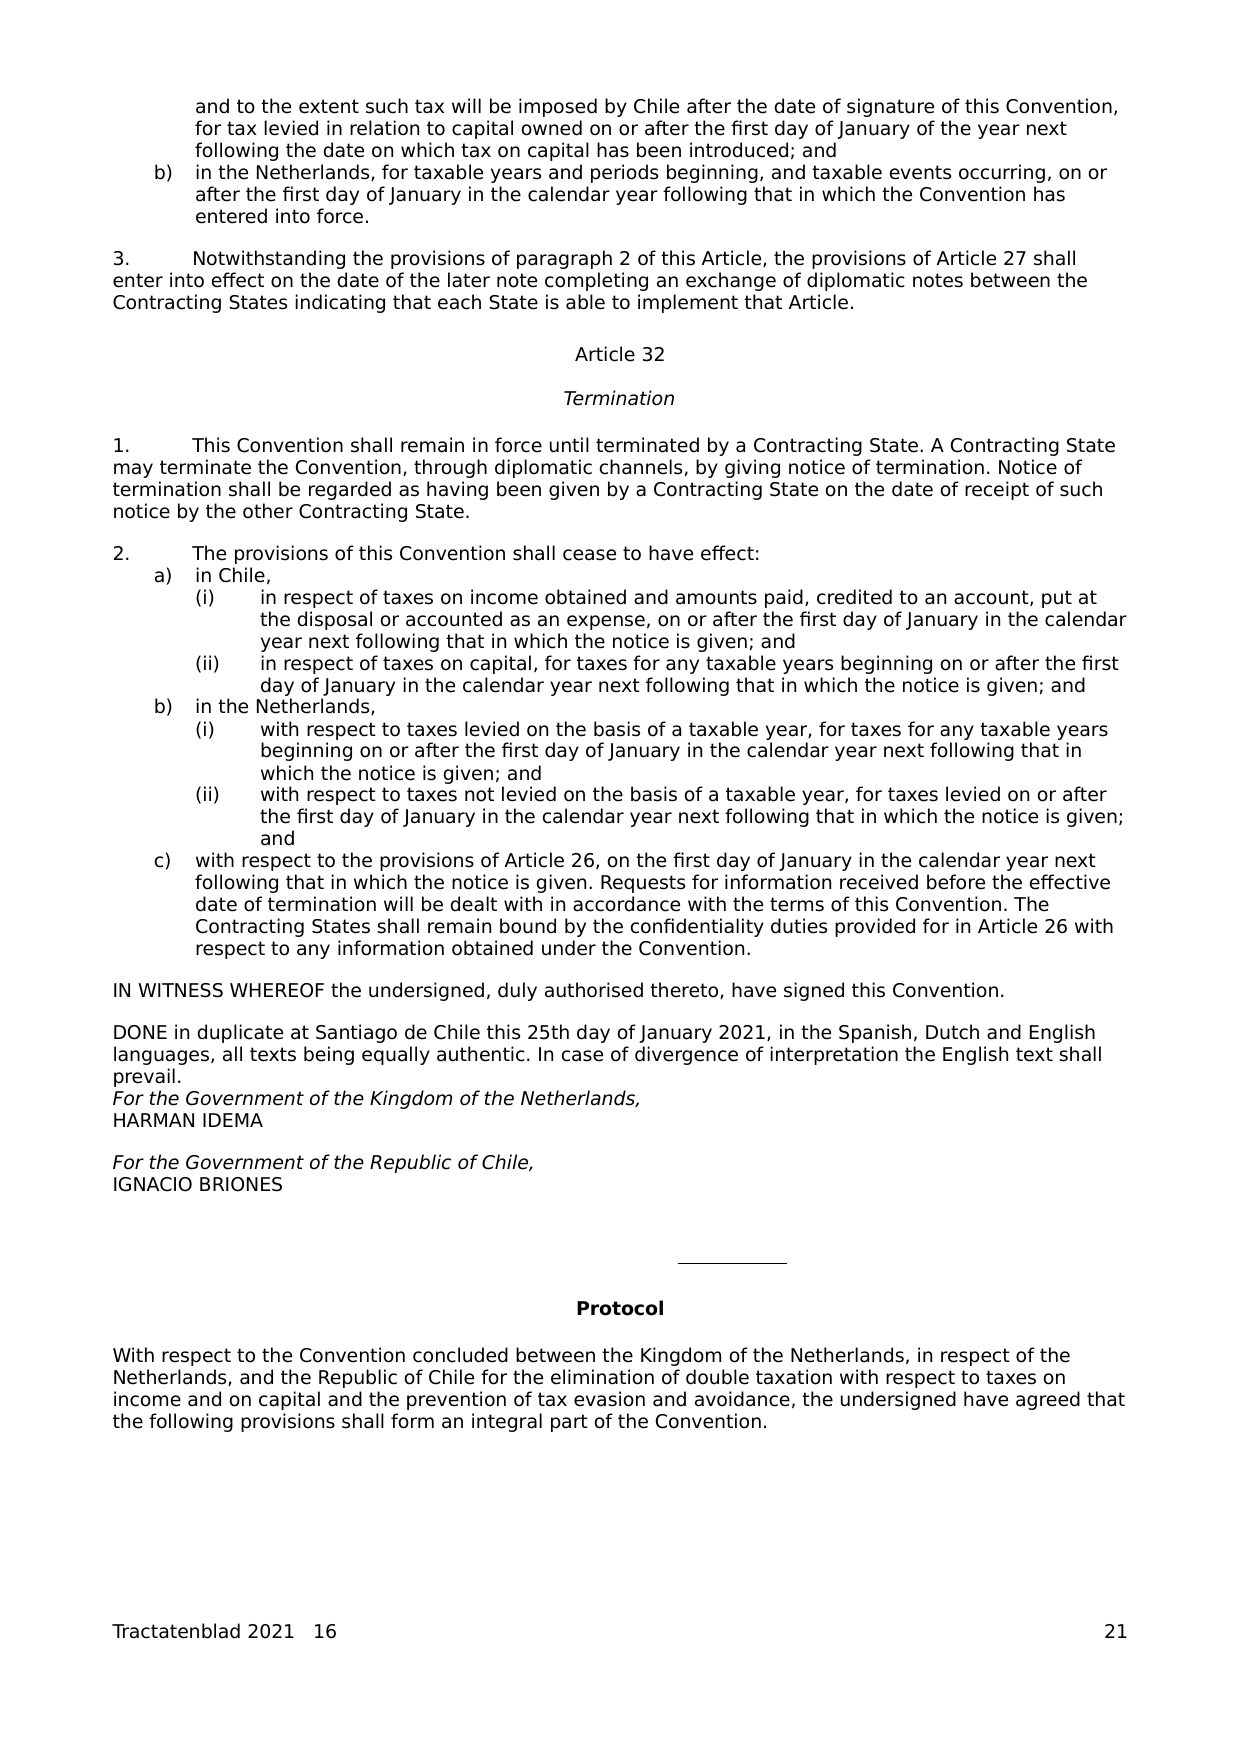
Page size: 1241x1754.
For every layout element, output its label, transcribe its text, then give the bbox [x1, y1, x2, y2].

text (i) with respect to taxes levied on the basis of a taxable year, for taxes for any taxable years beginning on or after the first day of January in the calendar year next following that in which the notice is given; and [195, 718, 1128, 784]
text (ii) in respect of taxes on capital, for taxes for any taxable years beginning on or after the first day of January in the calendar year next following that in which the notice is given; and [195, 652, 1128, 696]
text (i) in respect of taxes on income obtained and amounts paid, credited to an account, put at the disposal or accounted as an expense, on or after the first day of January in the calendar year next following that in which the notice is given; and [195, 587, 1128, 652]
text IN WITNESS WHEREOF the undersigned, duly authorised thereto, have signed this Convention. [112, 980, 1128, 1002]
text (ii) with respect to taxes not levied on the basis of a taxable year, for taxes levied on or after the first day of January in the calendar year next following that in which the notice is given; and [195, 784, 1128, 850]
subtitle Article 32 Termination [112, 344, 1128, 410]
text 2. The provisions of this Convention shall cease to have effect: [112, 543, 1128, 564]
text b) in the Netherlands, for taxable years and periods beginning, and taxable events occurring, on or after the first day of January in the calendar year following that in which the Convention has entered into force. [153, 162, 1128, 228]
text 3. Notwithstanding the provisions of paragraph 2 of this Article, the provisions of Article 27 shall enter into effect on the date of the later note completing an exchange of diplomatic notes between the Contracting States indicating that each State is able to implement that Article. [112, 248, 1128, 314]
text With respect to the Convention concluded between the Kingdom of the Netherlands, in respect of the Netherlands, and the Republic of Chile for the elimination of double taxation with respect to taxes on income and on capital and the prevention of tax evasion and avoidance, the undersigned have agreed that the following provisions shall form an integral part of the Convention. [112, 1345, 1128, 1433]
text a) in Chile, [153, 564, 1128, 587]
text DONE in duplicate at Santiago de Chile this 25th day of January 2021, in the Spanish, Dutch and English languages, all texts being equally authentic. In case of divergence of interpretation the English text shall prevail. [112, 1022, 1128, 1088]
text 1. This Convention shall remain in force until terminated by a Contracting State. A Contracting State may terminate the Convention, through diplomatic channels, by giving notice of termination. Notice of termination shall be regarded as having been given by a Contracting State on the date of receipt of such notice by the other Contracting State. [112, 435, 1128, 523]
text b) in the Netherlands, [153, 696, 1128, 718]
text c) with respect to the provisions of Article 26, on the first day of January in the calendar year next following that in which the notice is given. Requests for information received before the effective date of termination will be dealt with in accordance with the terms of this Convention. The Contracting States shall remain bound by the confidentiality duties provided for in Article 26 with respect to any information obtained under the Convention. [153, 850, 1128, 960]
text and to the extent such tax will be imposed by Chile after the date of signature of this Convention, for tax levied in relation to capital owned on or after the first day of January of the year next following the date on which tax on capital has been introduced; and [153, 96, 1128, 162]
subtitle Protocol [112, 1298, 1128, 1320]
text For the Government of the Kingdom of the Netherlands, HARMAN IDEMA [112, 1088, 1128, 1132]
text For the Government of the Republic of Chile, IGNACIO BRIONES [112, 1152, 1128, 1196]
